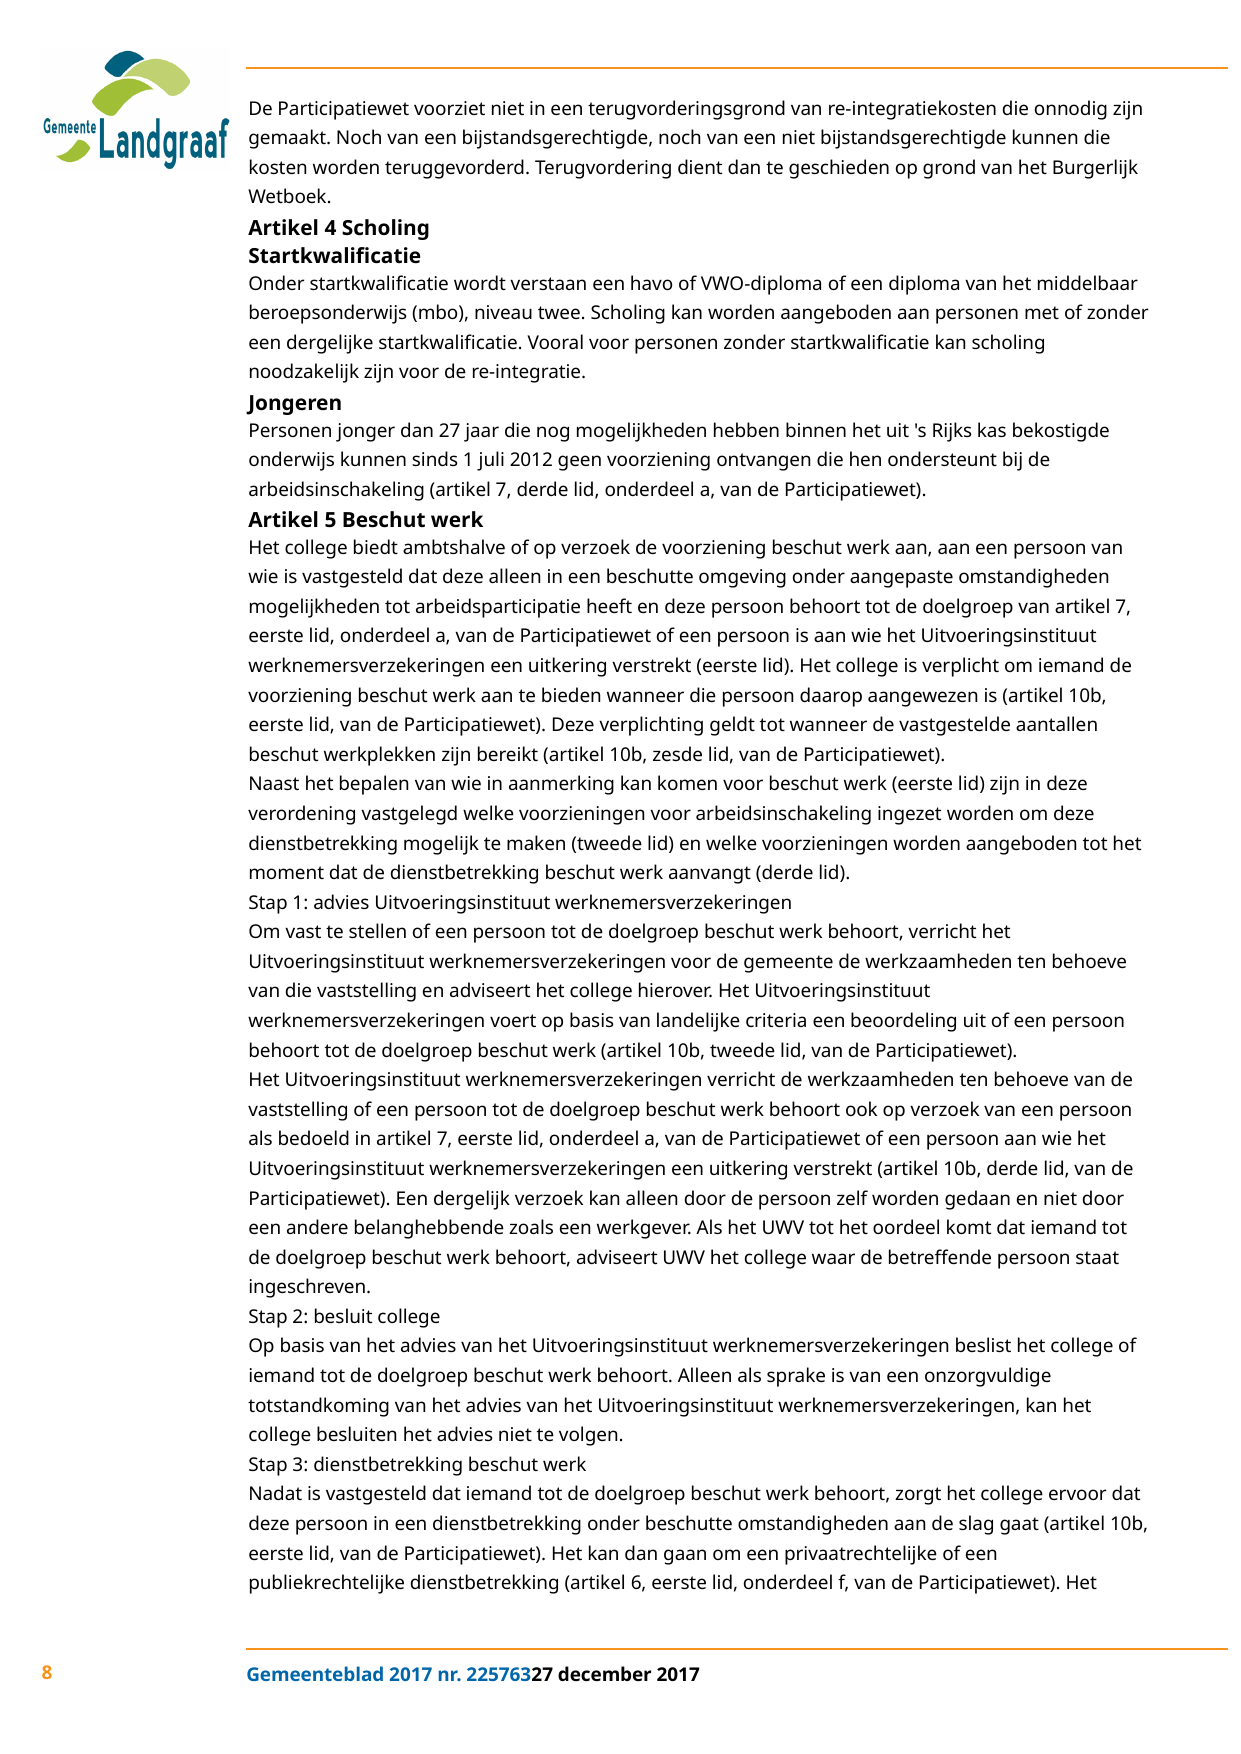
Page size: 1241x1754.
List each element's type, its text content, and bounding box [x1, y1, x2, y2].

text Onder startkwalificatie wordt verstaan een havo of VWO-diploma of een diploma van het middelbaar beroepsonderwijs (mbo), niveau twee. Scholing kan worden aangeboden aan personen met of zonder een dergelijke startkwalificatie. Vooral voor personen zonder startkwalificatie kan scholing noodzakelijk zijn voor de re-integratie. [248, 270, 1152, 384]
text Naast het bepalen van wie in aanmerking kan komen voor beschut werk (eerste lid) zijn in deze verordening vastgelegd welke voorzieningen voor arbeidsinschakeling ingezet worden om deze dienstbetrekking mogelijk te maken (tweede lid) en welke voorzieningen worden aangeboden tot het moment dat de dienstbetrekking beschut werk aanvangt (derde lid). [248, 771, 1152, 885]
text Het college biedt ambtshalve of op verzoek de voorziening beschut werk aan, aan een persoon van wie is vastgesteld dat deze alleen in een beschutte omgeving onder aangepaste omstandigheden mogelijkheden tot arbeidsparticipatie heeft en deze persoon behoort tot de doelgroep van artikel 7, eerste lid, onderdeel a, van de Participatiewet of een persoon is aan wie het Uitvoeringsinstituut werknemersverzekeringen een uitkering verstrekt (eerste lid). Het college is verplicht om iemand de voorziening beschut werk aan te bieden wanneer die persoon daarop aangewezen is (artikel 10b, eerste lid, van de Participatiewet). Deze verplichting geldt tot wanneer de vastgestelde aantallen beschut werkplekken zijn bereikt (artikel 10b, zesde lid, van de Participatiewet). [248, 534, 1152, 767]
text Jongeren [248, 388, 1152, 417]
text Stap 2: besluit college [248, 1303, 1152, 1329]
text Artikel 4 Scholing [248, 213, 1152, 242]
text Het Uitvoeringsinstituut werknemersverzekeringen verricht de werkzaamheden ten behoeve van de vaststelling of een persoon tot de doelgroep beschut werk behoort ook op verzoek van een persoon als bedoeld in artikel 7, eerste lid, onderdeel a, van de Participatiewet of een persoon aan wie het Uitvoeringsinstituut werknemersverzekeringen een uitkering verstrekt (artikel 10b, derde lid, van de Participatiewet). Een dergelijk verzoek kan alleen door de persoon zelf worden gedaan en niet door een andere belanghebbende zoals een werkgever. Als het UWV tot het oordeel komt dat iemand tot de doelgroep beschut werk behoort, adviseert UWV het college waar de betreffende persoon staat ingeschreven. [248, 1066, 1152, 1299]
text Nadat is vastgesteld dat iemand tot de doelgroep beschut werk behoort, zorgt het college ervoor dat deze persoon in een dienstbetrekking onder beschutte omstandigheden aan de slag gaat (artikel 10b, eerste lid, van de Participatiewet). Het kan dan gaan om een privaatrechtelijke of een publiekrechtelijke dienstbetrekking (artikel 6, eerste lid, onderdeel f, van de Participatiewet). Het [248, 1481, 1152, 1595]
text Personen jonger dan 27 jaar die nog mogelijkheden hebben binnen het uit 's Rijks kas bekostigde onderwijs kunnen sinds 1 juli 2012 geen voorziening ontvangen die hen ondersteunt bij de arbeidsinschakeling (artikel 7, derde lid, onderdeel a, van de Participatiewet). [248, 417, 1152, 502]
text Artikel 5 Beschut werk [248, 506, 1152, 534]
text De Participatiewet voorziet niet in een terugvorderingsgrond van re-integratiekosten die onnodig zijn gemaakt. Noch van een bijstandsgerechtigde, noch van een niet bijstandsgerechtigde kunnen die kosten worden teruggevorderd. Terugvordering dient dan te geschieden op grond van het Burgerlijk Wetboek. [248, 95, 1152, 209]
text Om vast te stellen of een persoon tot de doelgroep beschut werk behoort, verricht het Uitvoeringsinstituut werknemersverzekeringen voor de gemeente de werkzaamheden ten behoeve van die vaststelling en adviseert het college hierover. Het Uitvoeringsinstituut werknemersverzekeringen voert op basis van landelijke criteria een beoordeling uit of een persoon behoort tot de doelgroep beschut werk (artikel 10b, tweede lid, van de Participatiewet). [248, 918, 1152, 1063]
text Op basis van het advies van het Uitvoeringsinstituut werknemersverzekeringen beslist het college of iemand tot de doelgroep beschut werk behoort. Alleen als sprake is van een onzorgvuldige totstandkoming van het advies van het Uitvoeringsinstituut werknemersverzekeringen, kan het college besluiten het advies niet te volgen. [248, 1333, 1152, 1447]
text Stap 1: advies Uitvoeringsinstituut werknemersverzekeringen [248, 889, 1152, 915]
picture [41, 47, 231, 172]
text Stap 3: dienstbetrekking beschut werk [248, 1451, 1152, 1477]
text Startkwalificatie [248, 242, 1152, 270]
